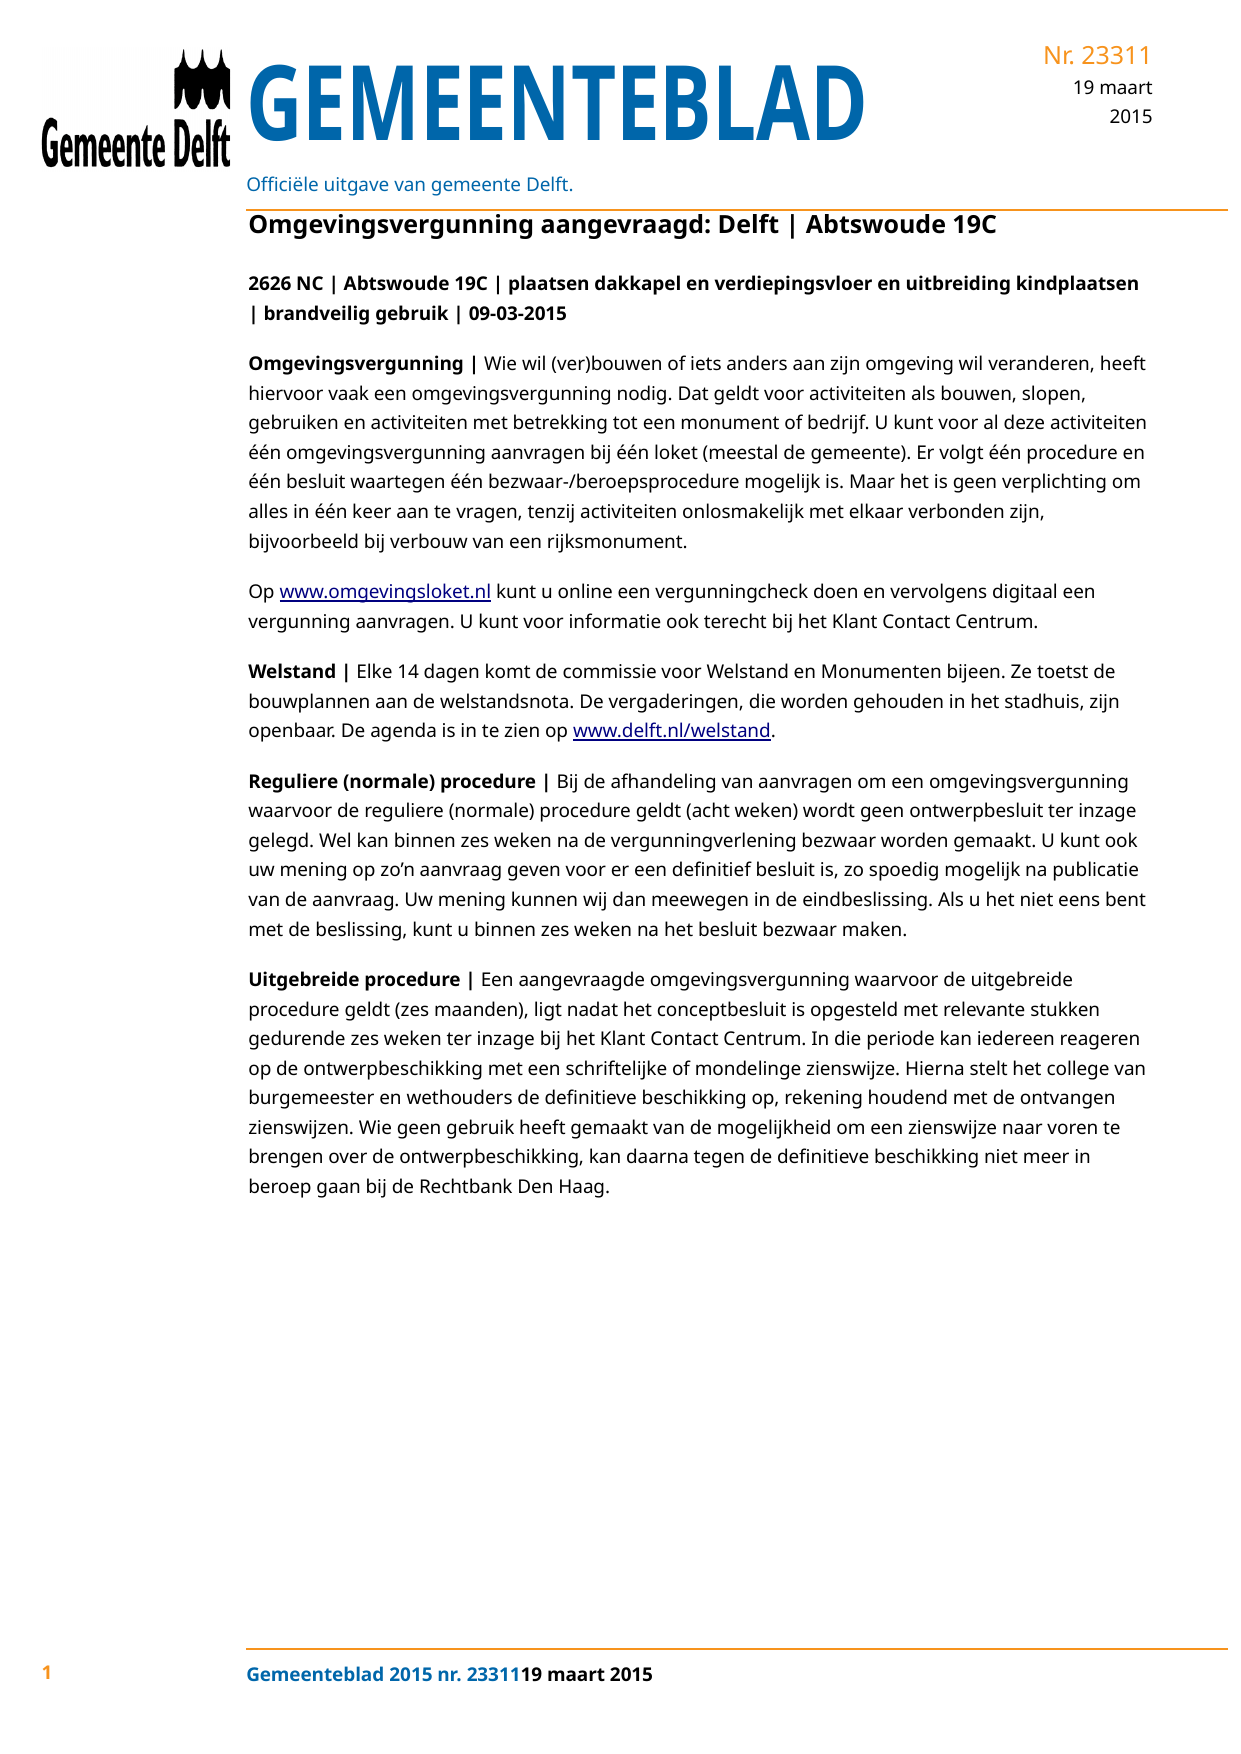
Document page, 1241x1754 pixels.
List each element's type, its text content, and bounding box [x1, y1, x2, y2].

text Reguliere (normale) procedure | Bij de afhandeling van aanvragen om een omgevingsvergunning waarvoor de reguliere (normale) procedure geldt (acht weken) wordt geen ontwerpbesluit ter inzage gelegd. Wel kan binnen zes weken na de vergunningverlening bezwaar worden gemaakt. U kunt ook uw mening op zo’n aanvraag geven voor er een definitief besluit is, zo spoedig mogelijk na publicatie van de aanvraag. Uw mening kunnen wij dan meewegen in de eindbeslissing. Als u het niet eens bent met de beslissing, kunt u binnen zes weken na het besluit bezwaar maken. [248, 768, 1152, 941]
text 2626 NC | Abtswoude 19C | plaatsen dakkapel en verdiepingsvloer en uitbreiding kindplaatsen | brandveilig gebruik | 09-03-2015 [248, 270, 1152, 326]
text Op www.omgevingsloket.nl kunt u online een vergunningcheck doen en vervolgens digitaal een vergunning aanvragen. U kunt voor informatie ook terecht bij het Klant Contact Centrum. [248, 578, 1152, 633]
text Omgevingsvergunning | Wie wil (ver)bouwen of iets anders aan zijn omgeving wil veranderen, heeft hiervoor vaak een omgevingsvergunning nodig. Dat geldt voor activiteiten als bouwen, slopen, gebruiken en activiteiten met betrekking tot een monument of bedrijf. U kunt voor al deze activiteiten één omgevingsvergunning aanvragen bij één loket (meestal de gemeente). Er volgt één procedure en één besluit waartegen één bezwaar-/beroepsprocedure mogelijk is. Maar het is geen verplichting om alles in één keer aan te vragen, tenzij activiteiten onlosmakelijk met elkaar verbonden zijn, bijvoorbeeld bij verbouw van een rijksmonument. [248, 350, 1152, 553]
text Uitgebreide procedure | Een aangevraagde omgevingsvergunning waarvoor de uitgebreide procedure geldt (zes maanden), ligt nadat het conceptbesluit is opgesteld met relevante stukken gedurende zes weken ter inzage bij het Klant Contact Centrum. In die periode kan iedereen reageren op de ontwerpbeschikking met een schriftelijke of mondelinge zienswijze. Hierna stelt het college van burgemeester en wethouders de definitieve beschikking op, rekening houdend met de ontvangen zienswijzen. Wie geen gebruik heeft gemaakt van de mogelijkheid om een zienswijze naar voren te brengen over de ontwerpbeschikking, kan daarna tegen de definitieve beschikking niet meer in beroep gaan bij de Rechtbank Den Haag. [248, 966, 1152, 1199]
picture [41, 47, 231, 172]
text Welstand | Elke 14 dagen komt de commissie voor Welstand en Monumenten bijeen. Ze toetst de bouwplannen aan de welstandsnota. De vergaderingen, die worden gehouden in het stadhuis, zijn openbaar. De agenda is in te zien op www.delft.nl/welstand. [248, 658, 1152, 743]
text Omgevingsvergunning aangevraagd: Delft | Abtswoude 19C [248, 211, 1152, 241]
